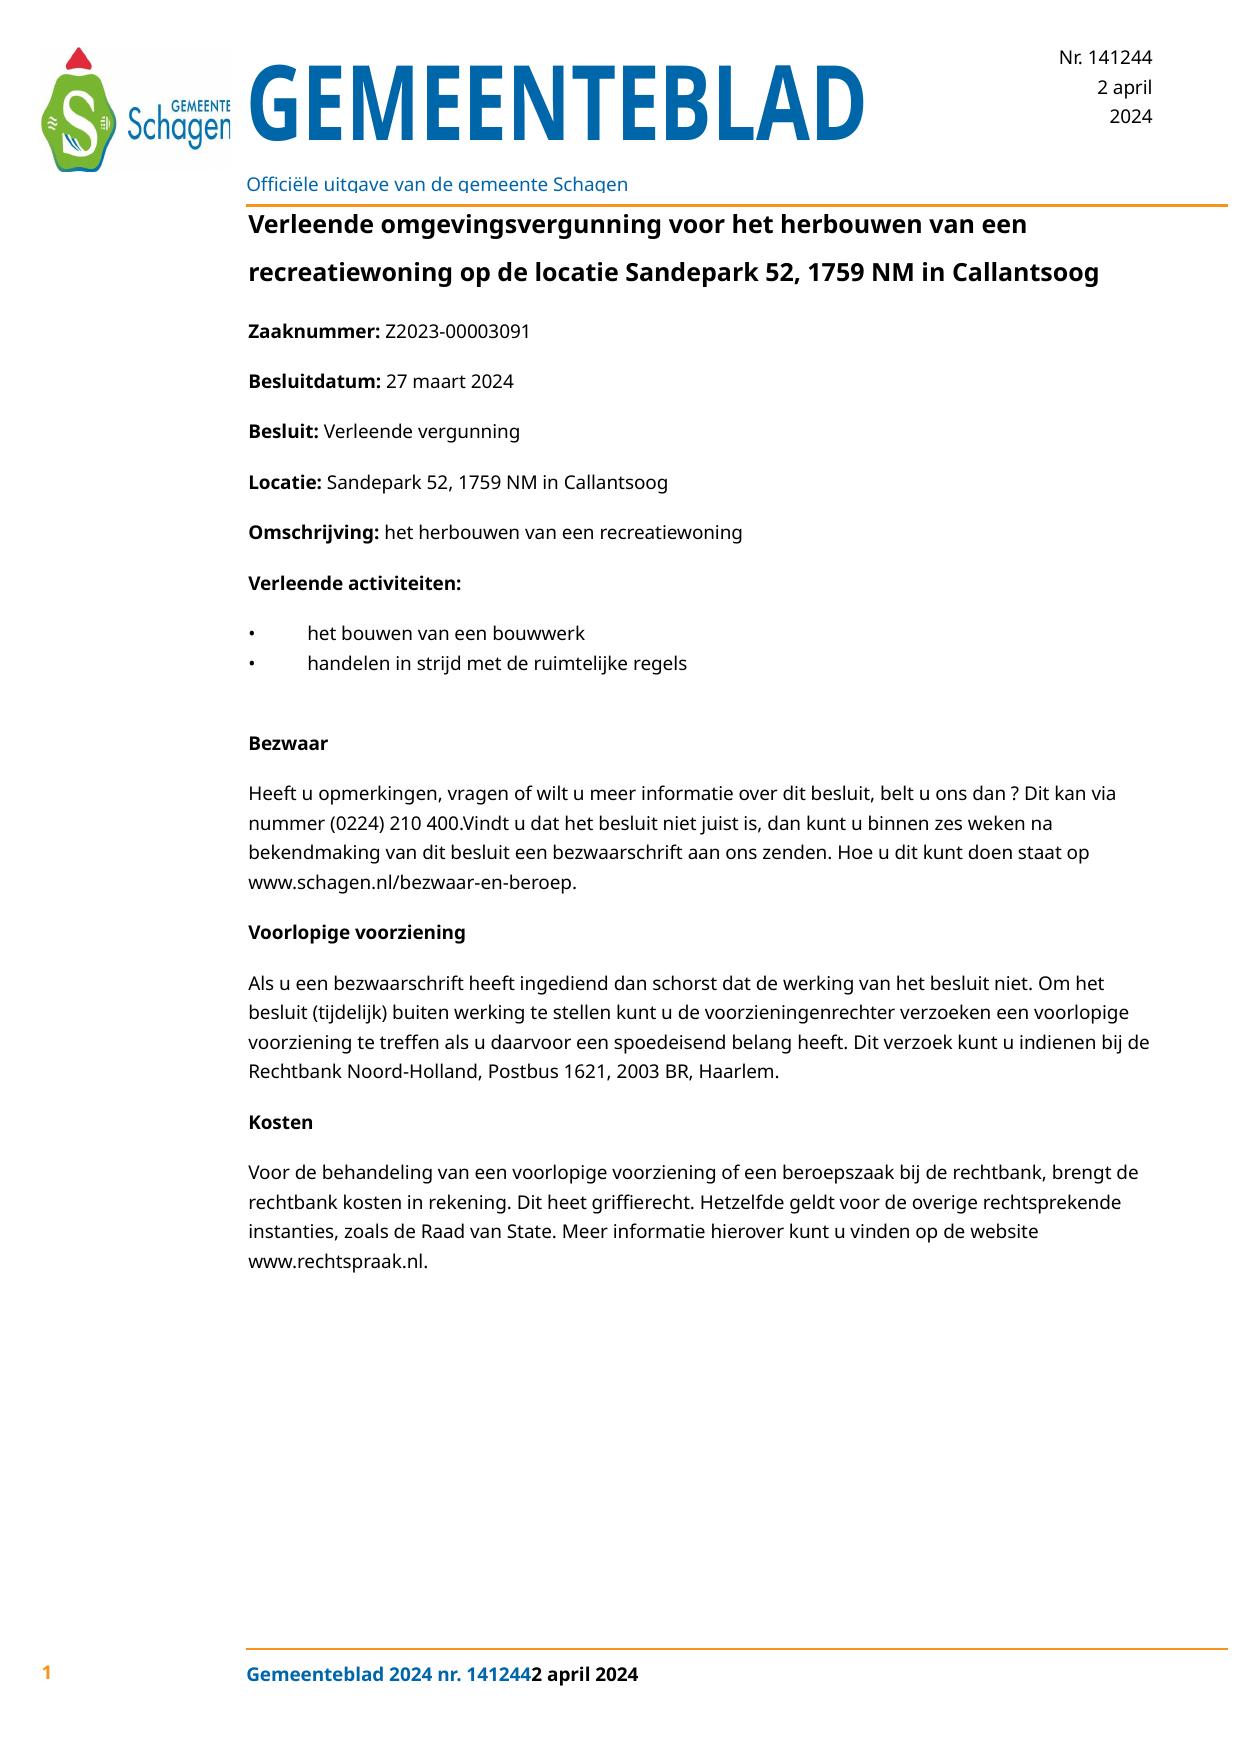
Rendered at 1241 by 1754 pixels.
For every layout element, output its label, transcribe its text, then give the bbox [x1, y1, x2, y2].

text Heeft u opmerkingen, vragen of wilt u meer informatie over dit besluit, belt u ons dan ? Dit kan via nummer (0224) 210 400.Vindt u dat het besluit niet juist is, dan kunt u binnen zes weken na bekendmaking van dit besluit een bezwaarschrift aan ons zenden. Hoe u dit kunt doen staat op www.schagen.nl/bezwaar-en-beroep. [248, 780, 1152, 895]
text Zaaknummer: Z2023-00003091 [248, 318, 1152, 344]
text Voor de behandeling van een voorlopige voorziening of een beroepszaak bij de rechtbank, brengt de rechtbank kosten in rekening. Dit heet griffierecht. Hetzelfde geldt voor de overige rechtsprekende instanties, zoals de Raad van State. Meer informatie hierover kunt u vinden op de website www.rechtspraak.nl. [248, 1159, 1152, 1274]
text Kosten [248, 1109, 1152, 1135]
picture [41, 47, 231, 172]
text Verleende activiteiten: [248, 570, 1152, 596]
text Locatie: Sandepark 52, 1759 NM in Callantsoog [248, 469, 1152, 495]
text Besluitdatum: 27 maart 2024 [248, 368, 1152, 394]
text Omschrijving: het herbouwen van een recreatiewoning [248, 519, 1152, 545]
text Verleende omgevingsvergunning voor het herbouwen van een recreatiewoning op de locatie Sandepark 52, 1759 NM in Callantsoog [248, 207, 1152, 288]
list handelen in strijd met de ruimtelijke regels [248, 650, 1152, 676]
list het bouwen van een bouwwerk [248, 620, 1152, 646]
text Als u een bezwaarschrift heeft ingediend dan schorst dat de werking van het besluit niet. Om het besluit (tijdelijk) buiten werking te stellen kunt u de voorzieningenrechter verzoeken een voorlopige voorziening te treffen als u daarvoor een spoedeisend belang heeft. Dit verzoek kunt u indienen bij de Rechtbank Noord-Holland, Postbus 1621, 2003 BR, Haarlem. [248, 970, 1152, 1084]
text Voorlopige voorziening [248, 919, 1152, 945]
text Besluit: Verleende vergunning [248, 419, 1152, 444]
text Bezwaar [248, 730, 1152, 756]
